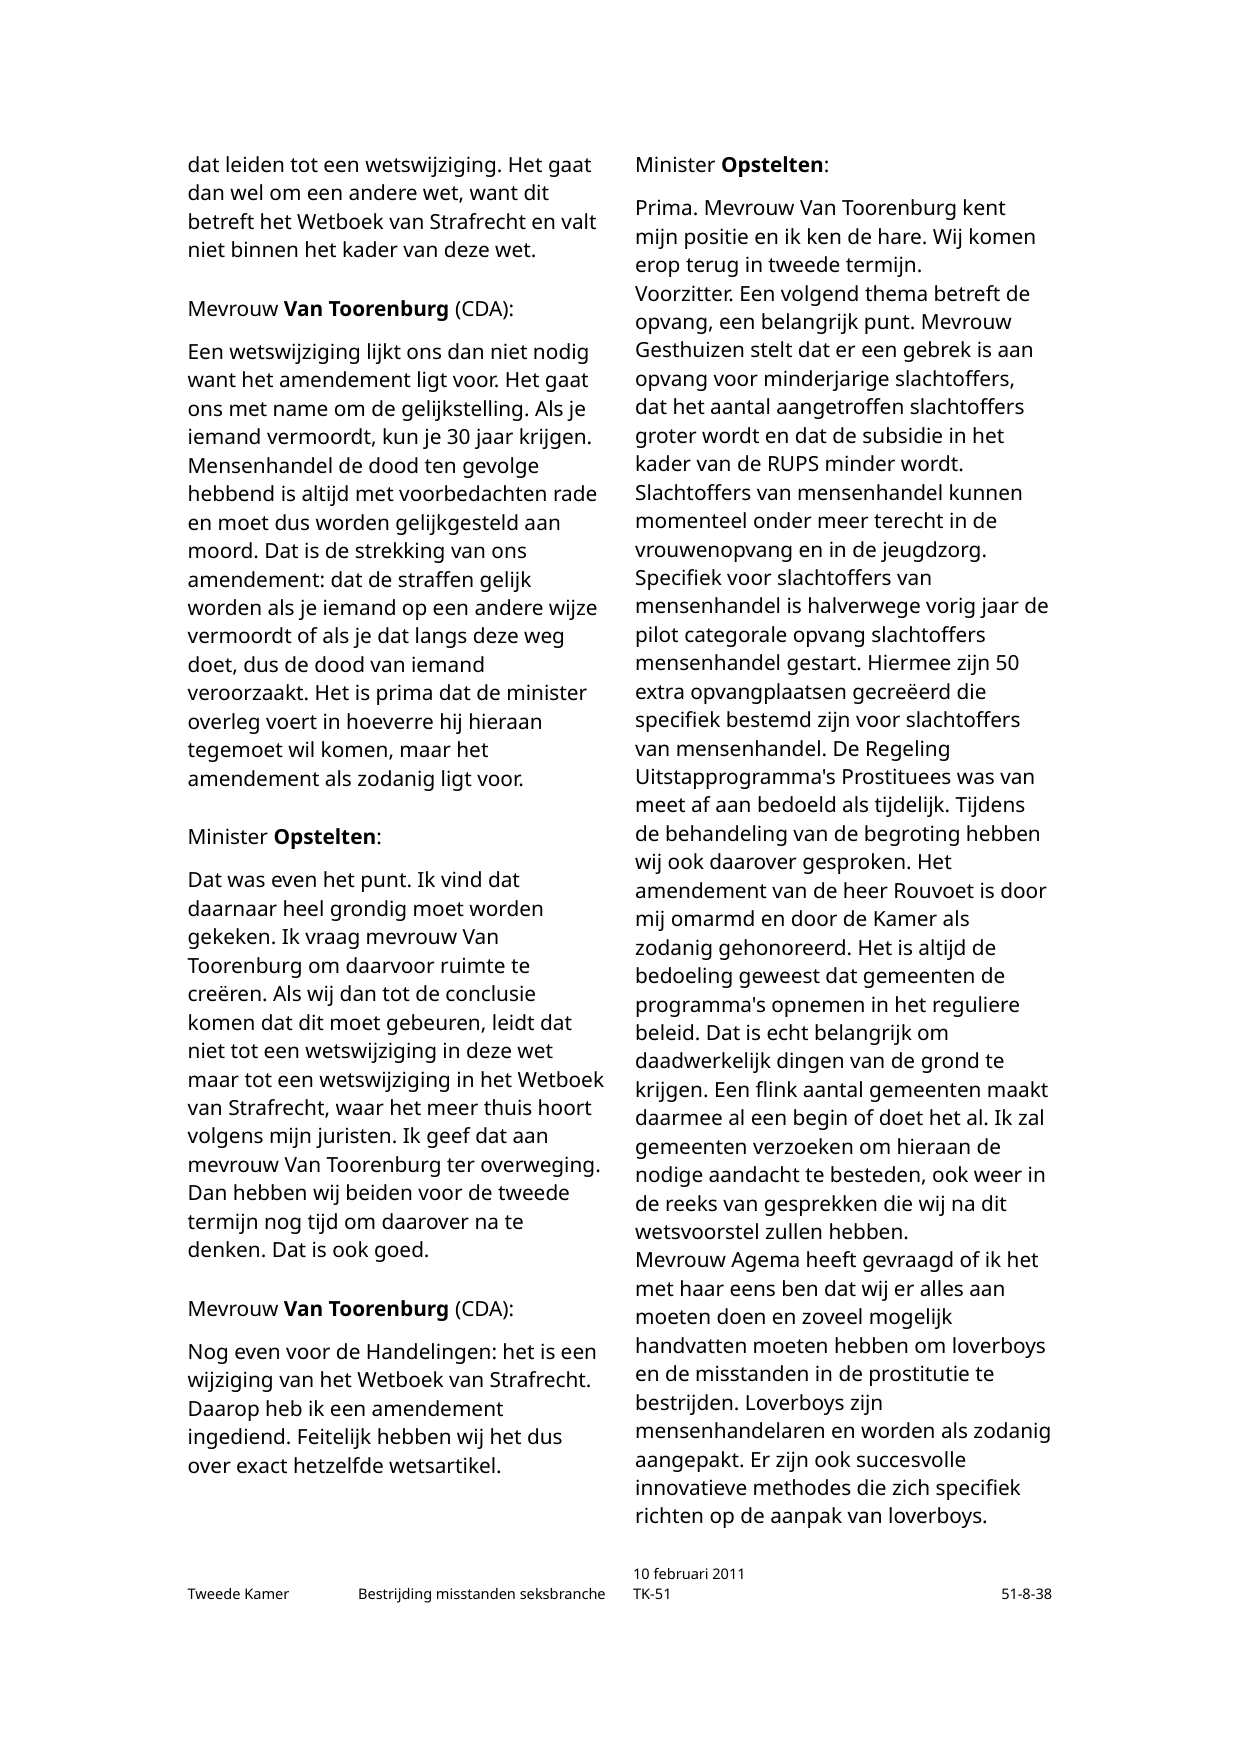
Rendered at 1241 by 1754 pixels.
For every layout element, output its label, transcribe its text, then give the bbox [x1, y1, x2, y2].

text Minister Opstelten: [187, 822, 605, 851]
text Prima. Mevrouw Van Toorenburg kent mijn positie en ik ken de hare. Wij komen erop terug in tweede termijn. [635, 193, 1053, 279]
text dat leiden tot een wetswijziging. Het gaat dan wel om een andere wet, want dit betreft het Wetboek van Strafrecht en valt niet binnen het kader van deze wet. [187, 150, 605, 264]
text Mevrouw Van Toorenburg (CDA): [187, 294, 605, 322]
text Mevrouw Agema heeft gevraagd of ik het met haar eens ben dat wij er alles aan moeten doen en zoveel mogelijk handvatten moeten hebben om loverboys en de misstanden in de prostitutie te bestrijden. Loverboys zijn mensenhandelaren en worden als zodanig aangepakt. Er zijn ook succesvolle innovatieve methodes die zich specifiek richten op de aanpak van loverboys. [635, 1246, 1053, 1530]
text Nog even voor de Handelingen: het is een wijziging van het Wetboek van Strafrecht. Daarop heb ik een amendement ingediend. Feitelijk hebben wij het dus over exact hetzelfde wetsartikel. [187, 1337, 605, 1479]
text Voorzitter. Een volgend thema betreft de opvang, een belangrijk punt. Mevrouw Gesthuizen stelt dat er een gebrek is aan opvang voor minderjarige slachtoffers, dat het aantal aangetroffen slachtoffers groter wordt en dat de subsidie in het kader van de RUPS minder wordt. Slachtoffers van mensenhandel kunnen momenteel onder meer terecht in de vrouwenopvang en in de jeugdzorg. Specifiek voor slachtoffers van mensenhandel is halverwege vorig jaar de pilot categorale opvang slachtoffers mensenhandel gestart. Hiermee zijn 50 extra opvangplaatsen gecreëerd die specifiek bestemd zijn voor slachtoffers van mensenhandel. De Regeling Uitstapprogramma's Prostituees was van meet af aan bedoeld als tijdelijk. Tijdens de behandeling van de begroting hebben wij ook daarover gesproken. Het amendement van de heer Rouvoet is door mij omarmd en door de Kamer als zodanig gehonoreerd. Het is altijd de bedoeling geweest dat gemeenten de programma's opnemen in het reguliere beleid. Dat is echt belangrijk om daadwerkelijk dingen van de grond te krijgen. Een flink aantal gemeenten maakt daarmee al een begin of doet het al. Ik zal gemeenten verzoeken om hieraan de nodige aandacht te besteden, ook weer in de reeks van gesprekken die wij na dit wetsvoorstel zullen hebben. [635, 279, 1053, 1246]
text Dat was even het punt. Ik vind dat daarnaar heel grondig moet worden gekeken. Ik vraag mevrouw Van Toorenburg om daarvoor ruimte te creëren. Als wij dan tot de conclusie komen dat dit moet gebeuren, leidt dat niet tot een wetswijziging in deze wet maar tot een wetswijziging in het Wetboek van Strafrecht, waar het meer thuis hoort volgens mijn juristen. Ik geef dat aan mevrouw Van Toorenburg ter overweging. Dan hebben wij beiden voor de tweede termijn nog tijd om daarover na te denken. Dat is ook goed. [187, 866, 605, 1264]
text Mevrouw Van Toorenburg (CDA): [187, 1294, 605, 1322]
text Een wetswijziging lijkt ons dan niet nodig want het amendement ligt voor. Het gaat ons met name om de gelijkstelling. Als je iemand vermoordt, kun je 30 jaar krijgen. Mensenhandel de dood ten gevolge hebbend is altijd met voorbedachten rade en moet dus worden gelijkgesteld aan moord. Dat is de strekking van ons amendement: dat de straffen gelijk worden als je iemand op een andere wijze vermoordt of als je dat langs deze weg doet, dus de dood van iemand veroorzaakt. Het is prima dat de minister overleg voert in hoeverre hij hieraan tegemoet wil komen, maar het amendement als zodanig ligt voor. [187, 337, 605, 792]
text Minister Opstelten: [635, 150, 1053, 178]
